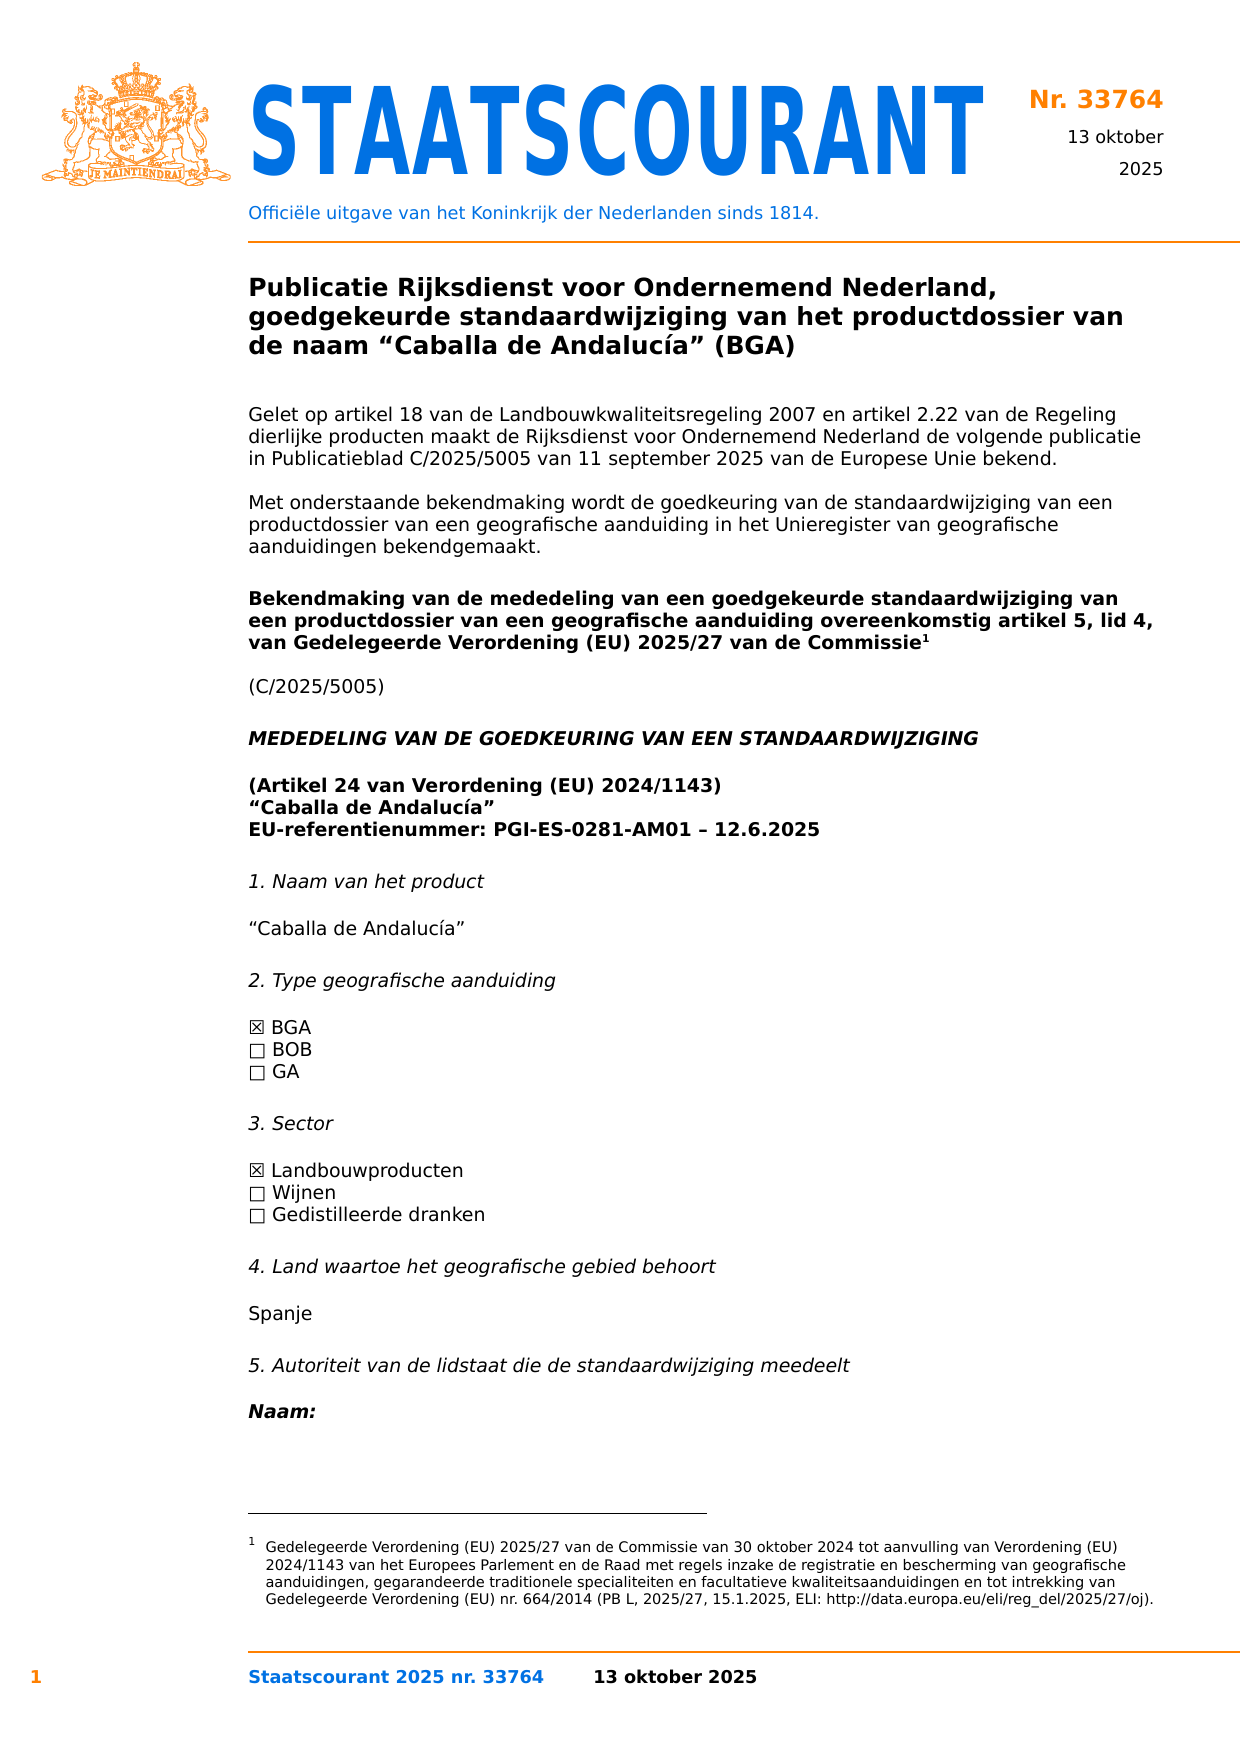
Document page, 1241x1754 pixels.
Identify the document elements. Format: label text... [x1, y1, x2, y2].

text (Artikel 24 van Verordening (EU) 2024/1143) [248, 775, 1163, 797]
table_header [25, 62, 248, 241]
text ☒ BGA [248, 1017, 1163, 1039]
text □ Wijnen [248, 1182, 1163, 1203]
subtitle 2. Type geografische aanduiding [248, 970, 1163, 992]
text Naam: [248, 1401, 1163, 1423]
text Gelet op artikel 18 van de Landbouwkwaliteitsregeling 2007 en artikel 2.22 van de Regeling dierlijke producten maakt de Rijksdienst voor Ondernemend Nederland de volgende publicatie in Publicatieblad C/2025/5005 van 11 september 2025 van de Europese Unie bekend. [248, 404, 1163, 470]
table_header STAATSCOURANT [248, 62, 998, 203]
picture [41, 62, 231, 186]
text □ Gedistilleerde dranken [248, 1203, 1163, 1226]
table_cell 13 oktober [998, 121, 1240, 153]
subtitle 4. Land waartoe het geografische gebied behoort [248, 1256, 1163, 1277]
table_cell 2025 [998, 153, 1240, 203]
subtitle MEDEDELING VAN DE GOEDKEURING VAN EEN STANDAARDWIJZIGING [248, 728, 1163, 750]
subtitle 3. Sector [248, 1113, 1163, 1134]
subtitle 5. Autoriteit van de lidstaat die de standaardwijziging meedeelt [248, 1354, 1163, 1376]
text Gedelegeerde Verordening (EU) 2025/27 van de Commissie van 30 oktober 2024 tot aanvulling van Verordening (EU) 2024/1143 van het Europees Parlement en de Raad met regels inzake de registratie en bescherming van geografische aanduidingen, gegarandeerde traditionele specialiteiten en facultatieve kwaliteitsaanduidingen en tot intrekking van Gedelegeerde Verordening (EU) nr. 664/2014 (PB L, 2025/27, 15.1.2025, ELI: http://data.europa.eu/eli/reg_del/2025/27/oj). [248, 1535, 1163, 1608]
table_cell Officiële uitgave van het Koninkrijk der Nederlanden sinds 1814. [248, 203, 1240, 241]
text “Caballa de Andalucía” [248, 797, 1163, 819]
text (C/2025/5005) [248, 676, 1163, 698]
text “Caballa de Andalucía” [248, 918, 1163, 940]
subtitle 1. Naam van het product [248, 871, 1163, 893]
text □ BOB [248, 1039, 1163, 1061]
text Met onderstaande bekendmaking wordt de goedkeuring van de standaardwijziging van een productdossier van een geografische aanduiding in het Unieregister van geografische aanduidingen bekendgemaakt. [248, 492, 1163, 558]
text ☒ Landbouwproducten [248, 1159, 1163, 1182]
table_header Nr. 33764 [998, 62, 1240, 121]
text EU-referentienummer: PGI-ES-0281-AM01 – 12.6.2025 [248, 819, 1163, 841]
text Spanje [248, 1302, 1163, 1324]
subtitle Publicatie Rijksdienst voor Ondernemend Nederland, goedgekeurde standaardwijziging van het productdossier van de naam “Caballa de Andalucía” (BGA) [248, 273, 1163, 361]
text □ GA [248, 1061, 1163, 1083]
subtitle Bekendmaking van de mededeling van een goedgekeurde standaardwijziging van een productdossier van een geografische aanduiding overeenkomstig artikel 5, lid 4, van Gedelegeerde Verordening (EU) 2025/27 van de Commissie [248, 588, 1163, 654]
